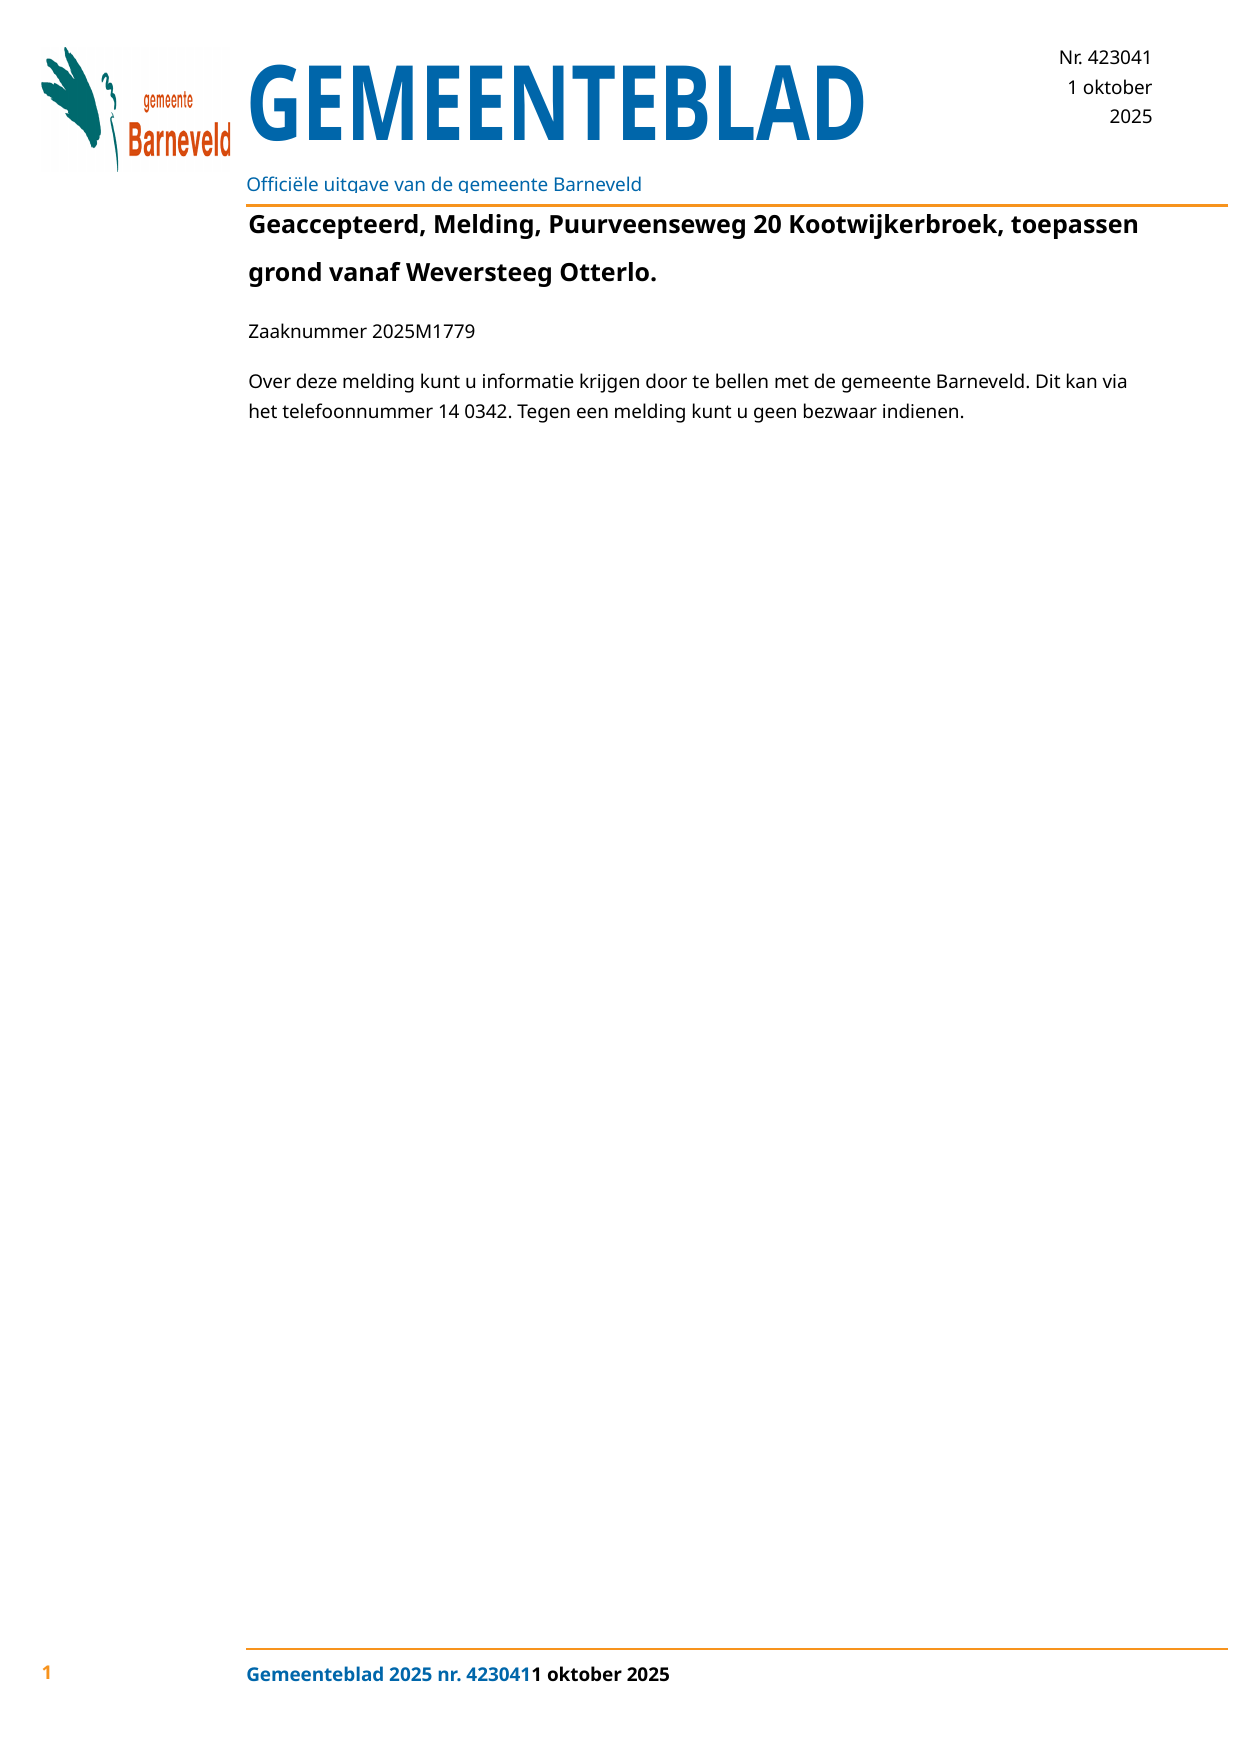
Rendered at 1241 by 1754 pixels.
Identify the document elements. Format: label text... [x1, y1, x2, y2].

text Geaccepteerd, Melding, Puurveenseweg 20 Kootwijkerbroek, toepassen grond vanaf Weversteeg Otterlo. [248, 207, 1152, 288]
text Zaaknummer 2025M1779 [248, 318, 1152, 344]
text Over deze melding kunt u informatie krijgen door te bellen met de gemeente Barneveld. Dit kan via het telefoonnummer 14 0342. Tegen een melding kunt u geen bezwaar indienen. [248, 368, 1152, 424]
picture [41, 47, 231, 172]
